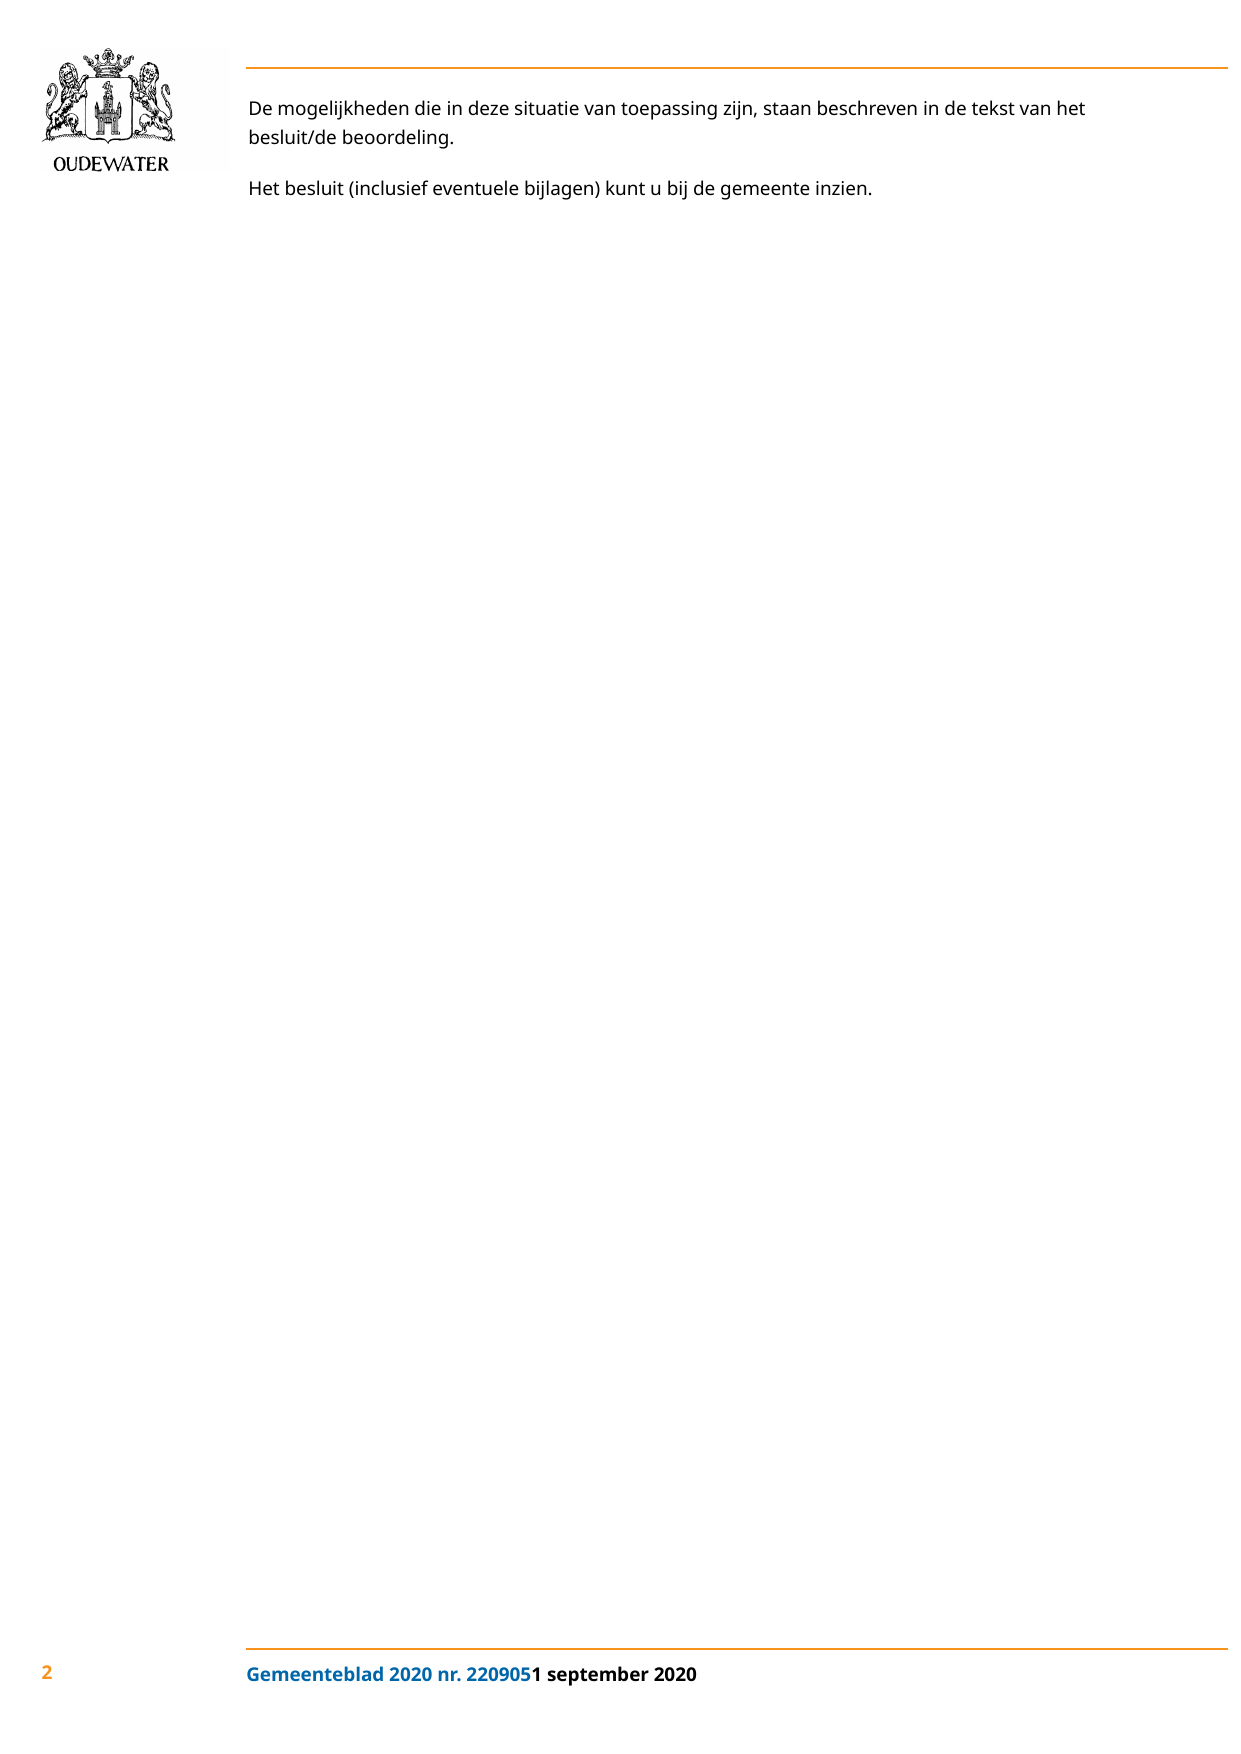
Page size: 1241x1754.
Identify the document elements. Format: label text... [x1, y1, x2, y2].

text Het besluit (inclusief eventuele bijlagen) kunt u bij de gemeente inzien. [248, 175, 1152, 201]
picture [41, 47, 231, 172]
text De mogelijkheden die in deze situatie van toepassing zijn, staan beschreven in de tekst van het besluit/de beoordeling. [248, 95, 1152, 150]
